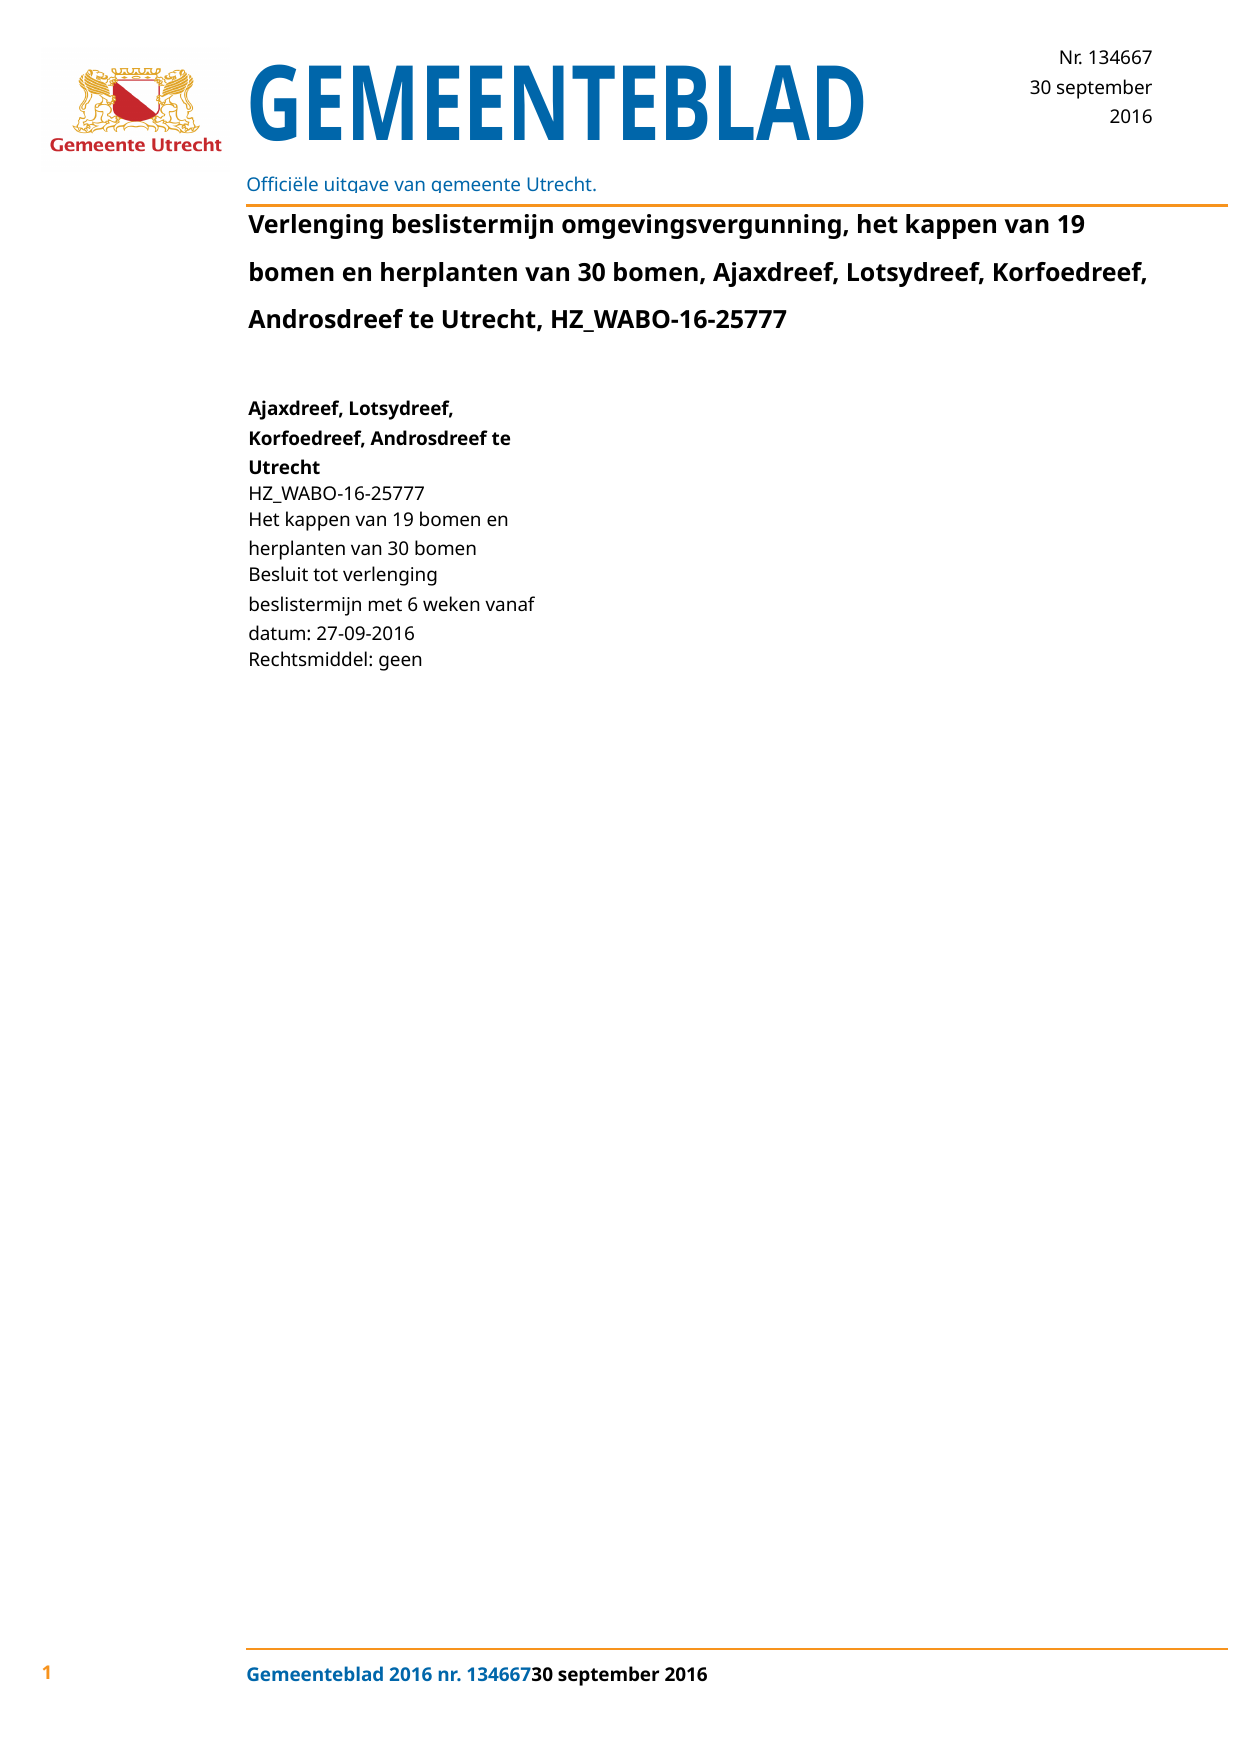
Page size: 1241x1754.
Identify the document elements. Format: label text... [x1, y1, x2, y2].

table_cell [549, 480, 850, 506]
table_cell Rechtsmiddel: geen [248, 646, 549, 672]
table_header [850, 395, 1152, 480]
table_cell [549, 561, 850, 646]
table_cell [549, 646, 850, 672]
text Verlenging beslistermijn omgevingsvergunning, het kappen van 19 bomen en herplanten van 30 bomen, Ajaxdreef, Lotsydreef, Korfoedreef, Androsdreef te Utrecht, HZ_WABO-16-25777 [248, 207, 1152, 336]
table_cell [850, 646, 1152, 672]
table_header Ajaxdreef, Lotsydreef, Korfoedreef, Androsdreef te Utrecht [248, 395, 549, 480]
table_cell [850, 561, 1152, 646]
table_cell Besluit tot verlenging beslistermijn met 6 weken vanaf datum: 27-09-2016 [248, 561, 549, 646]
picture [41, 47, 231, 172]
table_header [549, 395, 850, 480]
table_cell HZ_WABO-16-25777 [248, 480, 549, 506]
table_cell [850, 480, 1152, 506]
table_cell Het kappen van 19 bomen en herplanten van 30 bomen [248, 506, 549, 561]
